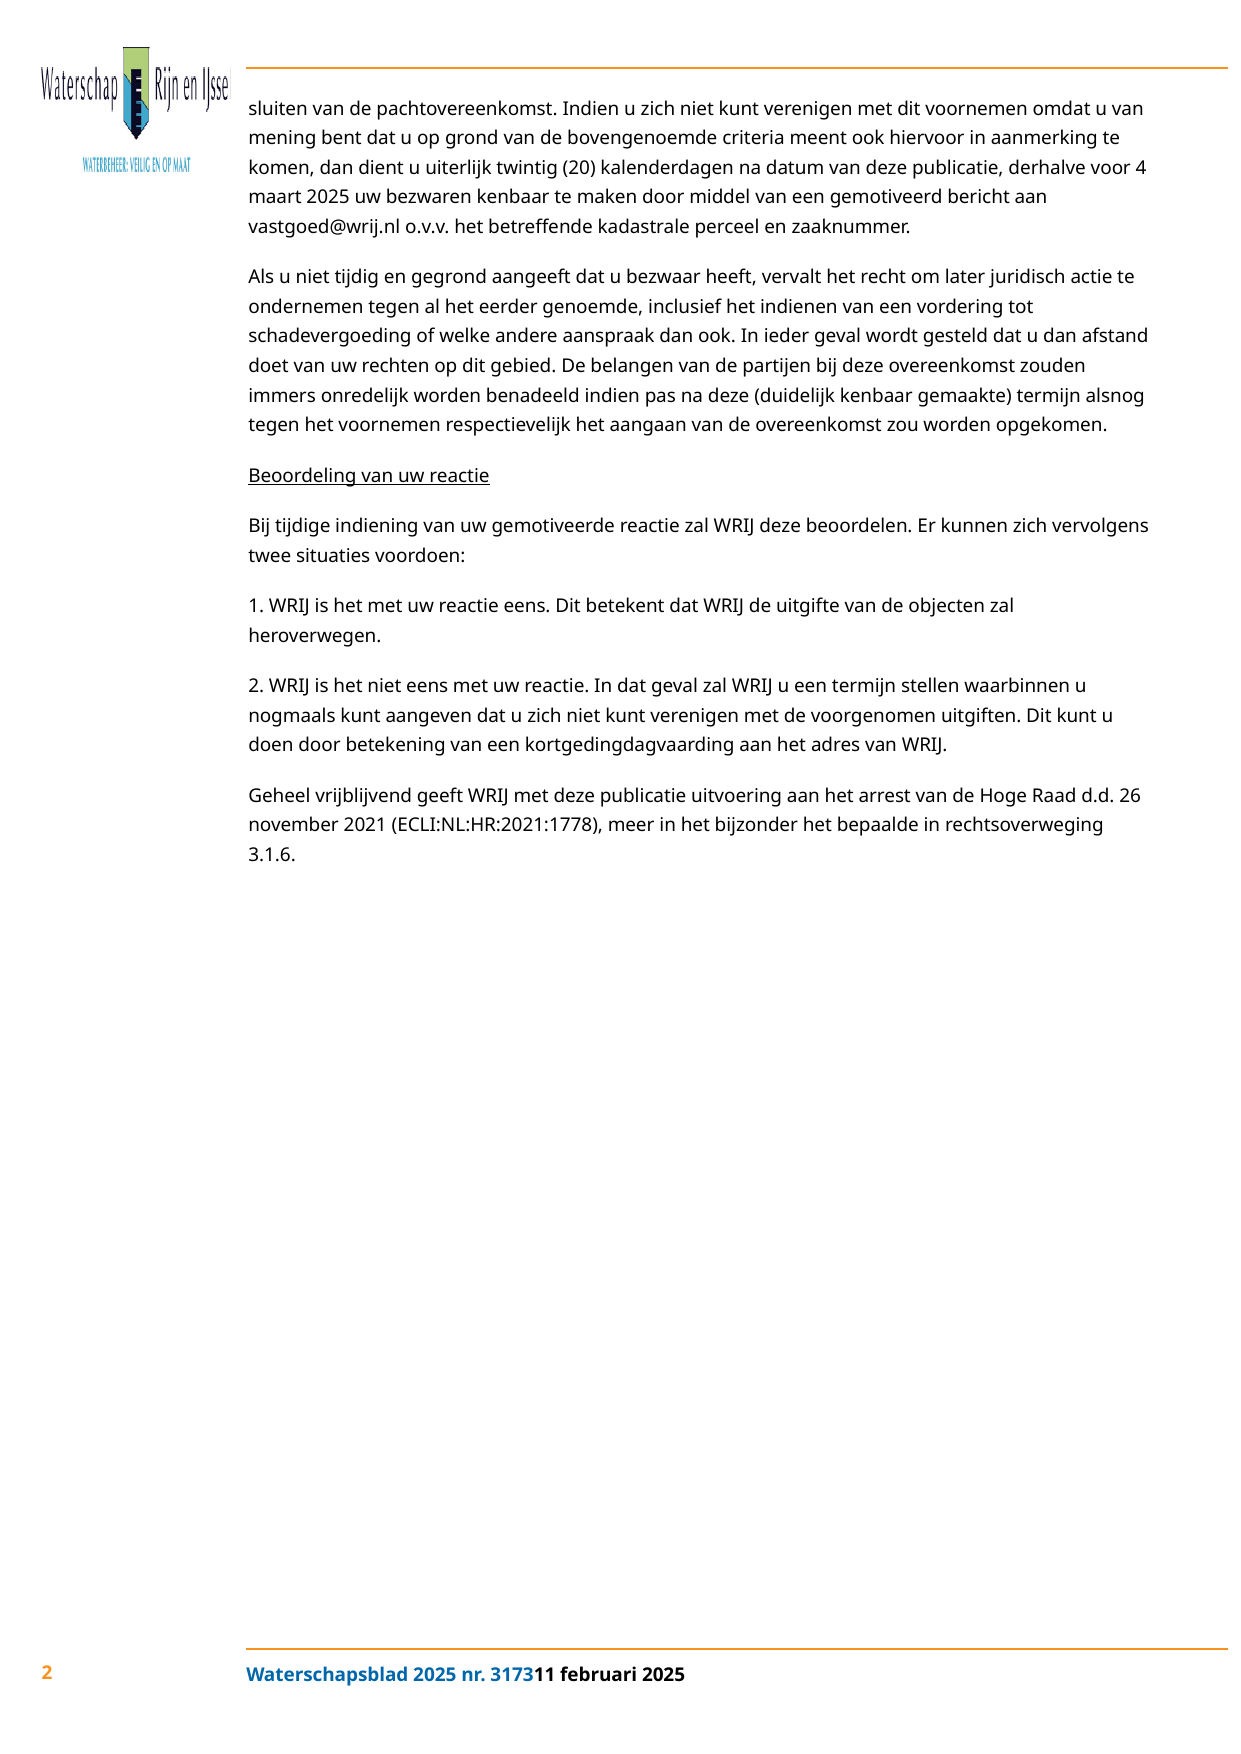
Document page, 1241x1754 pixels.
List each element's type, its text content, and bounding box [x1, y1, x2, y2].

text Bij tijdige indiening van uw gemotiveerde reactie zal WRIJ deze beoordelen. Er kunnen zich vervolgens twee situaties voordoen: [248, 512, 1152, 568]
text Beoordeling van uw reactie [248, 462, 1152, 488]
text Geheel vrijblijvend geeft WRIJ met deze publicatie uitvoering aan het arrest van de Hoge Raad d.d. 26 november 2021 (ECLI:NL:HR:2021:1778), meer in het bijzonder het bepaalde in rechtsoverweging 3.1.6. [248, 782, 1152, 867]
picture [41, 47, 231, 172]
text sluiten van de pachtovereenkomst. Indien u zich niet kunt verenigen met dit voornemen omdat u van mening bent dat u op grond van de bovengenoemde criteria meent ook hiervoor in aanmerking te komen, dan dient u uiterlijk twintig (20) kalenderdagen na datum van deze publicatie, derhalve voor 4 maart 2025 uw bezwaren kenbaar te maken door middel van een gemotiveerd bericht aan vastgoed@wrij.nl o.v.v. het betreffende kadastrale perceel en zaaknummer. [248, 95, 1152, 239]
text 1. WRIJ is het met uw reactie eens. Dit betekent dat WRIJ de uitgifte van de objecten zal heroverwegen. [248, 592, 1152, 648]
text 2. WRIJ is het niet eens met uw reactie. In dat geval zal WRIJ u een termijn stellen waarbinnen u nogmaals kunt aangeven dat u zich niet kunt verenigen met de voorgenomen uitgiften. Dit kunt u doen door betekening van een kortgedingdagvaarding aan het adres van WRIJ. [248, 672, 1152, 757]
text Als u niet tijdig en gegrond aangeeft dat u bezwaar heeft, vervalt het recht om later juridisch actie te ondernemen tegen al het eerder genoemde, inclusief het indienen van een vordering tot schadevergoeding of welke andere aanspraak dan ook. In ieder geval wordt gesteld dat u dan afstand doet van uw rechten op dit gebied. De belangen van de partijen bij deze overeenkomst zouden immers onredelijk worden benadeeld indien pas na deze (duidelijk kenbaar gemaakte) termijn alsnog tegen het voornemen respectievelijk het aangaan van de overeenkomst zou worden opgekomen. [248, 263, 1152, 437]
